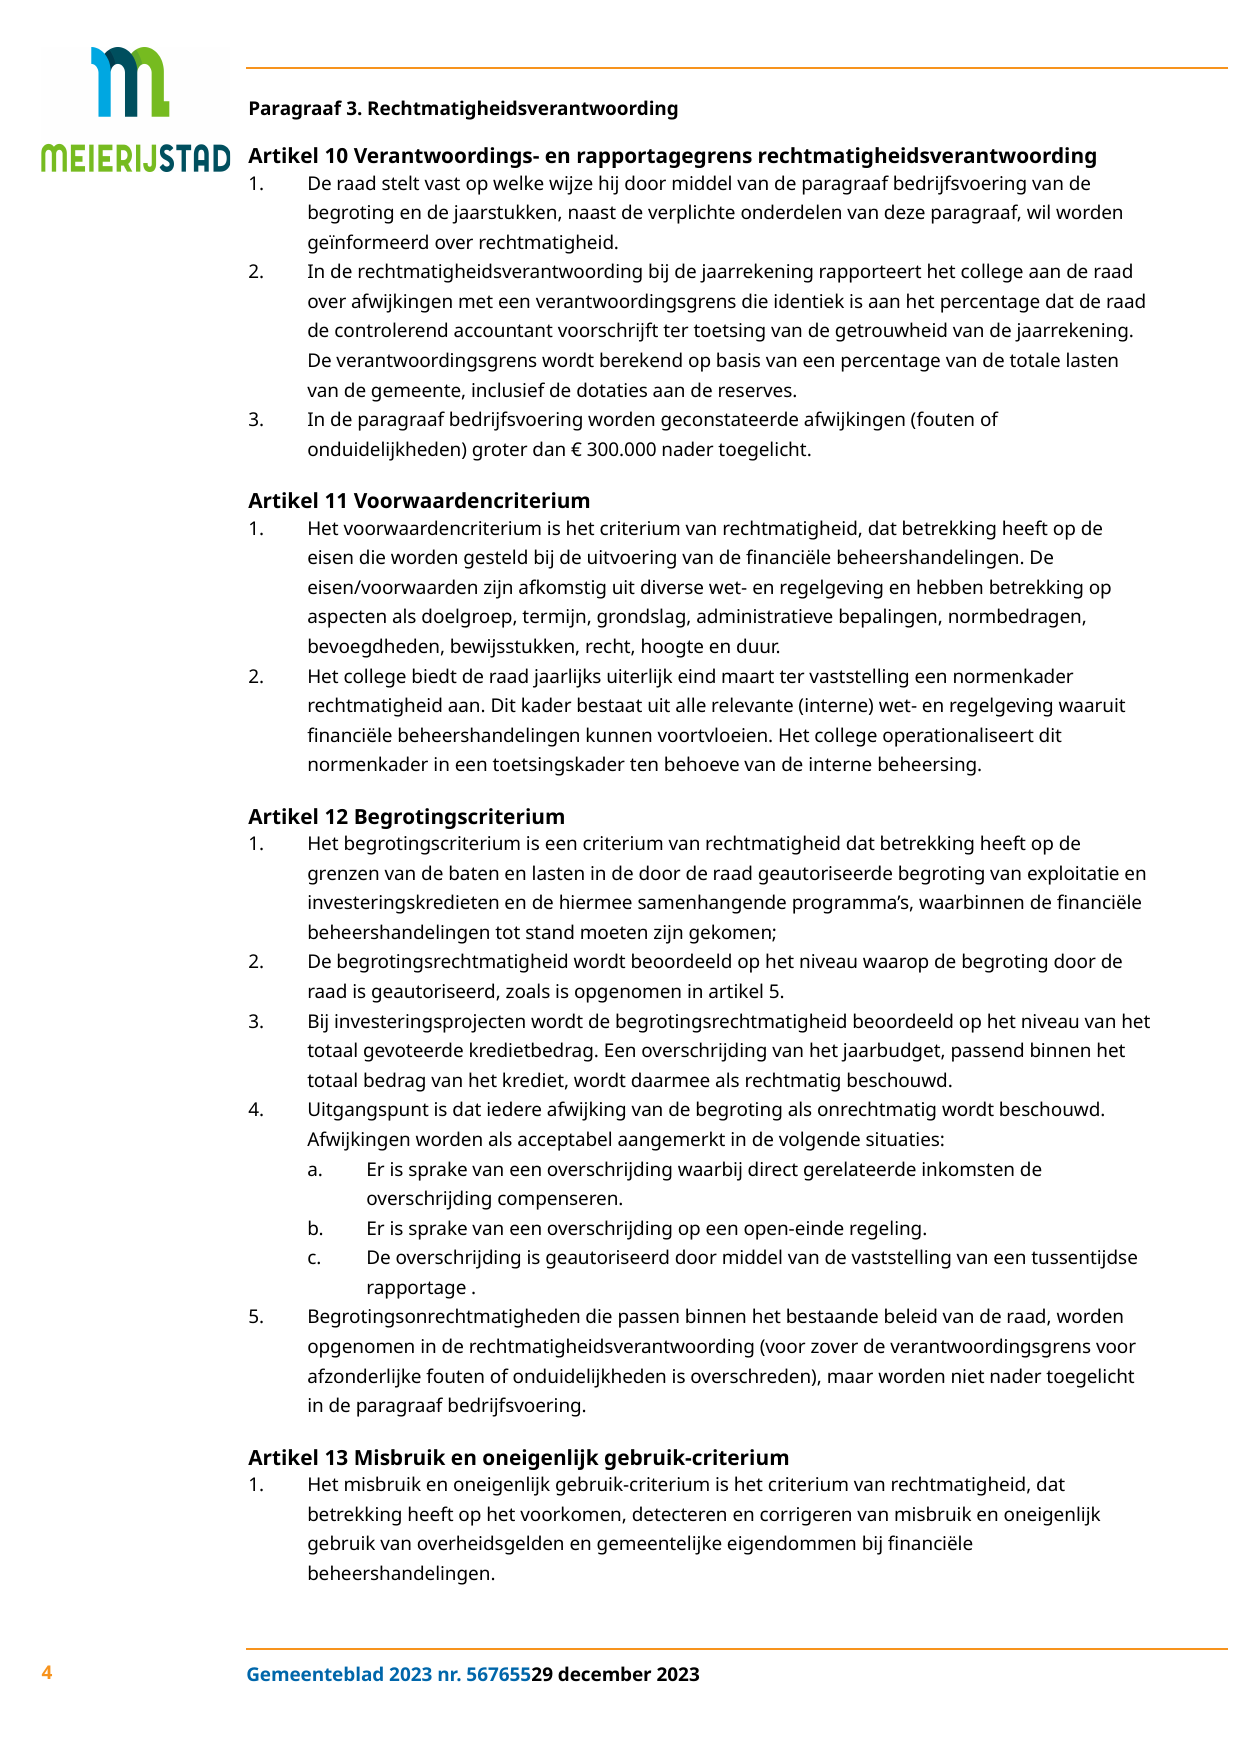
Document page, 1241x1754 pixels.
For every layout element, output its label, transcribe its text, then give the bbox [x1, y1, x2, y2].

list In de rechtmatigheidsverantwoording bij de jaarrekening rapporteert het college aan de raad over afwijkingen met een verantwoordingsgrens die identiek is aan het percentage dat de raad de controlerend accountant voorschrijft ter toetsing van de getrouwheid van de jaarrekening. De verantwoordingsgrens wordt berekend op basis van een percentage van de totale lasten van de gemeente, inclusief de dotaties aan de reserves. [248, 258, 1152, 403]
list Het voorwaardencriterium is het criterium van rechtmatigheid, dat betrekking heeft op de eisen die worden gesteld bij de uitvoering van de financiële beheershandelingen. De eisen/voorwaarden zijn afkomstig uit diverse wet- en regelgeving en hebben betrekking op aspecten als doelgroep, termijn, grondslag, administratieve bepalingen, normbedragen, bevoegdheden, bewijsstukken, recht, hoogte en duur. [248, 515, 1152, 659]
list De raad stelt vast op welke wijze hij door middel van de paragraaf bedrijfsvoering van de begroting en de jaarstukken, naast de verplichte onderdelen van deze paragraaf, wil worden geïnformeerd over rechtmatigheid. [248, 170, 1152, 255]
list Het begrotingscriterium is een criterium van rechtmatigheid dat betrekking heeft op de grenzen van de baten en lasten in de door de raad geautoriseerde begroting van exploitatie en investeringskredieten en de hiermee samenhangende programma’s, waarbinnen de financiële beheershandelingen tot stand moeten zijn gekomen; [248, 830, 1152, 945]
text Artikel 12 Begrotingscriterium [248, 802, 1152, 830]
list Bij investeringsprojecten wordt de begrotingsrechtmatigheid beoordeeld op het niveau van het totaal gevoteerde kredietbedrag. Een overschrijding van het jaarbudget, passend binnen het totaal bedrag van het krediet, wordt daarmee als rechtmatig beschouwd. [248, 1008, 1152, 1093]
list Het college biedt de raad jaarlijks uiterlijk eind maart ter vaststelling een normenkader rechtmatigheid aan. Dit kader bestaat uit alle relevante (interne) wet- en regelgeving waaruit financiële beheershandelingen kunnen voortvloeien. Het college operationaliseert dit normenkader in een toetsingskader ten behoeve van de interne beheersing. [248, 663, 1152, 777]
text Artikel 13 Misbruik en oneigenlijk gebruik-criterium [248, 1443, 1152, 1471]
list Het misbruik en oneigenlijk gebruik-criterium is het criterium van rechtmatigheid, dat betrekking heeft op het voorkomen, detecteren en corrigeren van misbruik en oneigenlijk gebruik van overheidsgelden en gemeentelijke eigendommen bij financiële beheershandelingen. [248, 1471, 1152, 1586]
list De begrotingsrechtmatigheid wordt beoordeeld op het niveau waarop de begroting door de raad is geautoriseerd, zoals is opgenomen in artikel 5. [248, 949, 1152, 1004]
text Artikel 11 Voorwaardencriterium [248, 486, 1152, 515]
list Er is sprake van een overschrijding waarbij direct gerelateerde inkomsten de overschrijding compenseren. [307, 1156, 1152, 1211]
text Paragraaf 3. Rechtmatigheidsverantwoording [248, 95, 1152, 121]
list Er is sprake van een overschrijding op een open-einde regeling. [307, 1215, 1152, 1241]
list De overschrijding is geautoriseerd door middel van de vaststelling van een tussentijdse rapportage . [307, 1244, 1152, 1300]
list In de paragraaf bedrijfsvoering worden geconstateerde afwijkingen (fouten of onduidelijkheden) groter dan € 300.000 nader toegelicht. [248, 406, 1152, 462]
text Artikel 10 Verantwoordings- en rapportagegrens rechtmatigheidsverantwoording [248, 141, 1152, 170]
picture [41, 47, 231, 172]
list Begrotingsonrechtmatigheden die passen binnen het bestaande beleid van de raad, worden opgenomen in de rechtmatigheidsverantwoording (voor zover de verantwoordingsgrens voor afzonderlijke fouten of onduidelijkheden is overschreden), maar worden niet nader toegelicht in de paragraaf bedrijfsvoering. [248, 1304, 1152, 1418]
list Uitgangspunt is dat iedere afwijking van de begroting als onrechtmatig wordt beschouwd. Afwijkingen worden als acceptabel aangemerkt in de volgende situaties: [248, 1097, 1152, 1152]
